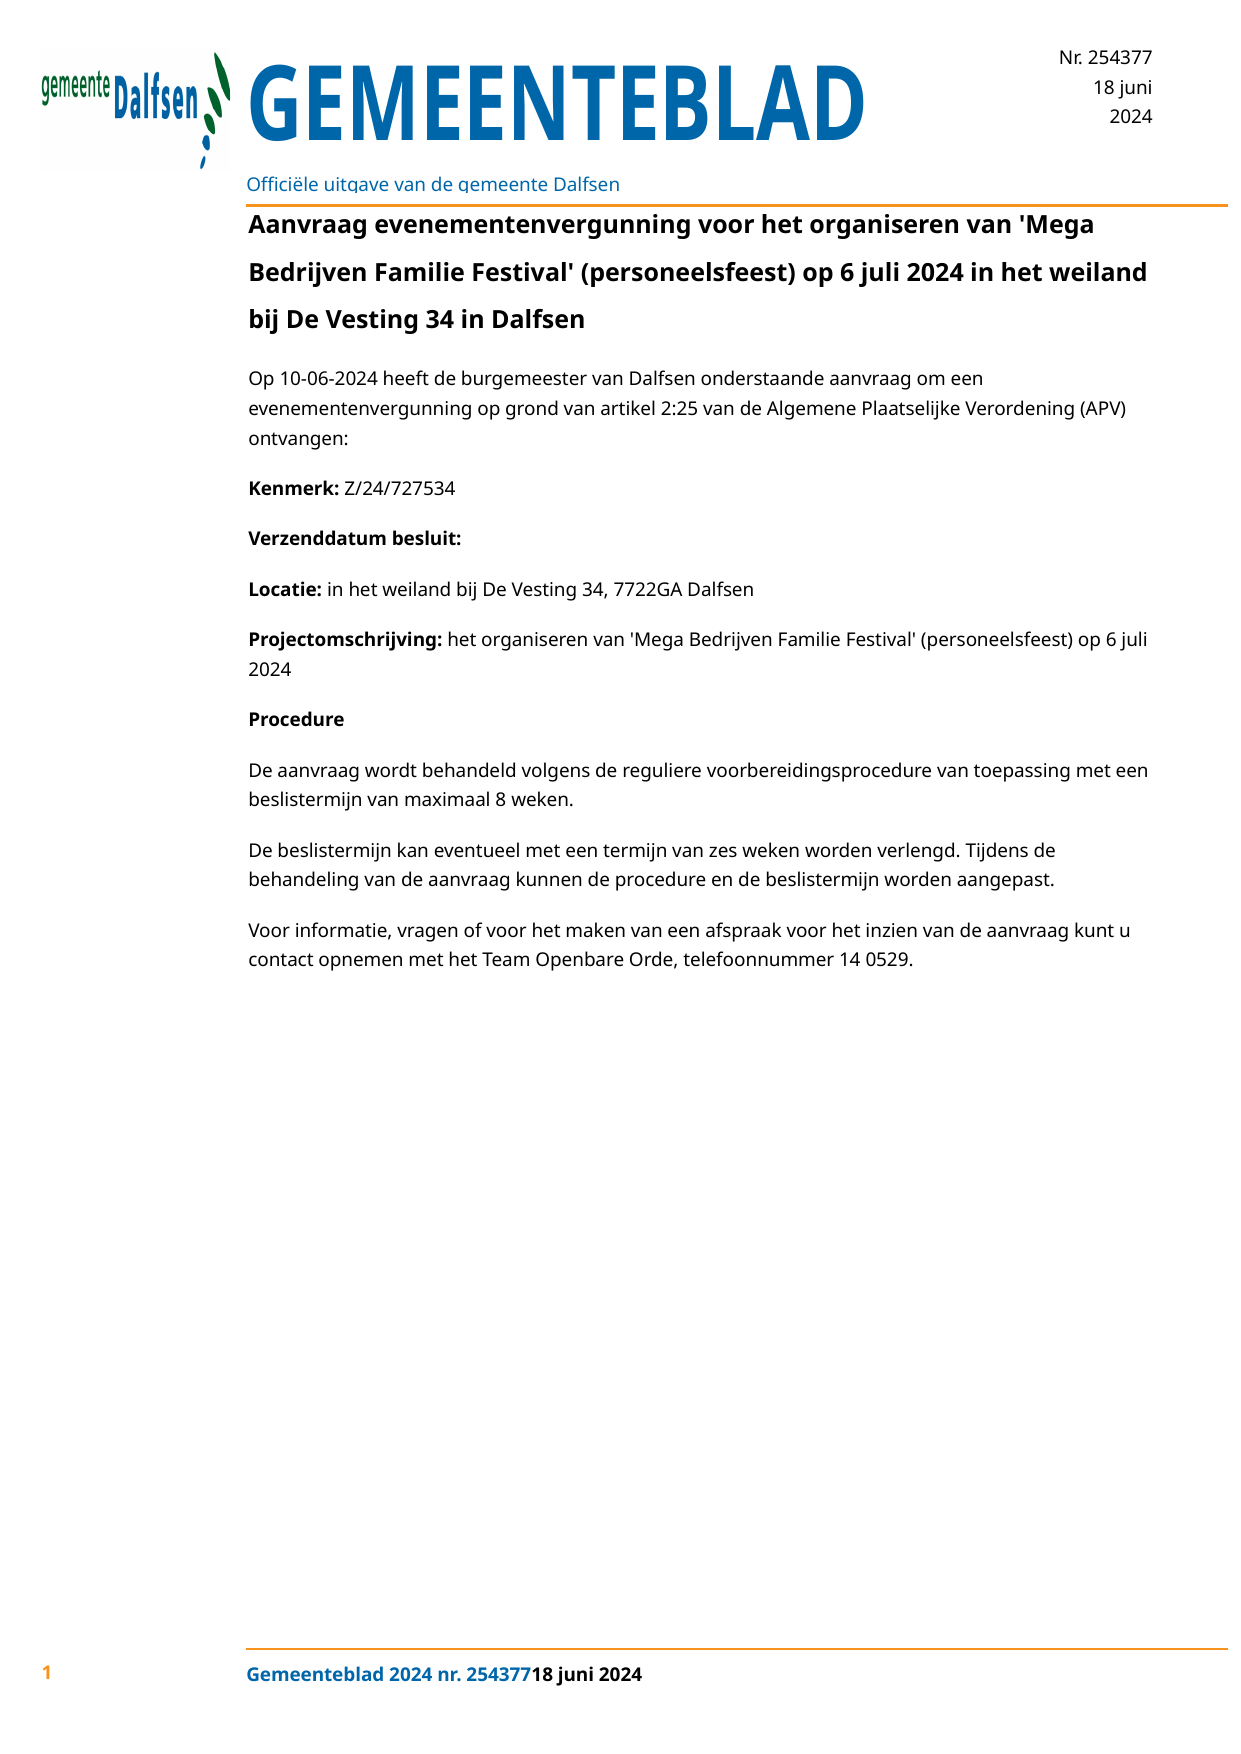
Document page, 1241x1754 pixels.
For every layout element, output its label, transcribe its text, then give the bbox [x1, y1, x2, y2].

text Op 10-06-2024 heeft de burgemeester van Dalfsen onderstaande aanvraag om een evenementenvergunning op grond van artikel 2:25 van de Algemene Plaatselijke Verordening (APV) ontvangen: [248, 366, 1152, 450]
text Aanvraag evenementenvergunning voor het organiseren van 'Mega Bedrijven Familie Festival' (personeelsfeest) op 6 juli 2024 in het weiland bij De Vesting 34 in Dalfsen [248, 207, 1152, 336]
picture [41, 47, 231, 172]
text Procedure [248, 706, 1152, 732]
text De beslistermijn kan eventueel met een termijn van zes weken worden verlengd. Tijdens de behandeling van de aanvraag kunnen de procedure en de beslistermijn worden aangepast. [248, 837, 1152, 892]
text Kenmerk: Z/24/727534 [248, 475, 1152, 501]
text Locatie: in het weiland bij De Vesting 34, 7722GA Dalfsen [248, 576, 1152, 602]
text Projectomschrijving: het organiseren van 'Mega Bedrijven Familie Festival' (personeelsfeest) op 6 juli 2024 [248, 626, 1152, 682]
text De aanvraag wordt behandeld volgens de reguliere voorbereidingsprocedure van toepassing met een beslistermijn van maximaal 8 weken. [248, 757, 1152, 812]
text Verzenddatum besluit: [248, 526, 1152, 551]
text Voor informatie, vragen of voor het maken van een afspraak voor het inzien van de aanvraag kunt u contact opnemen met het Team Openbare Orde, telefoonnummer 14 0529. [248, 917, 1152, 972]
